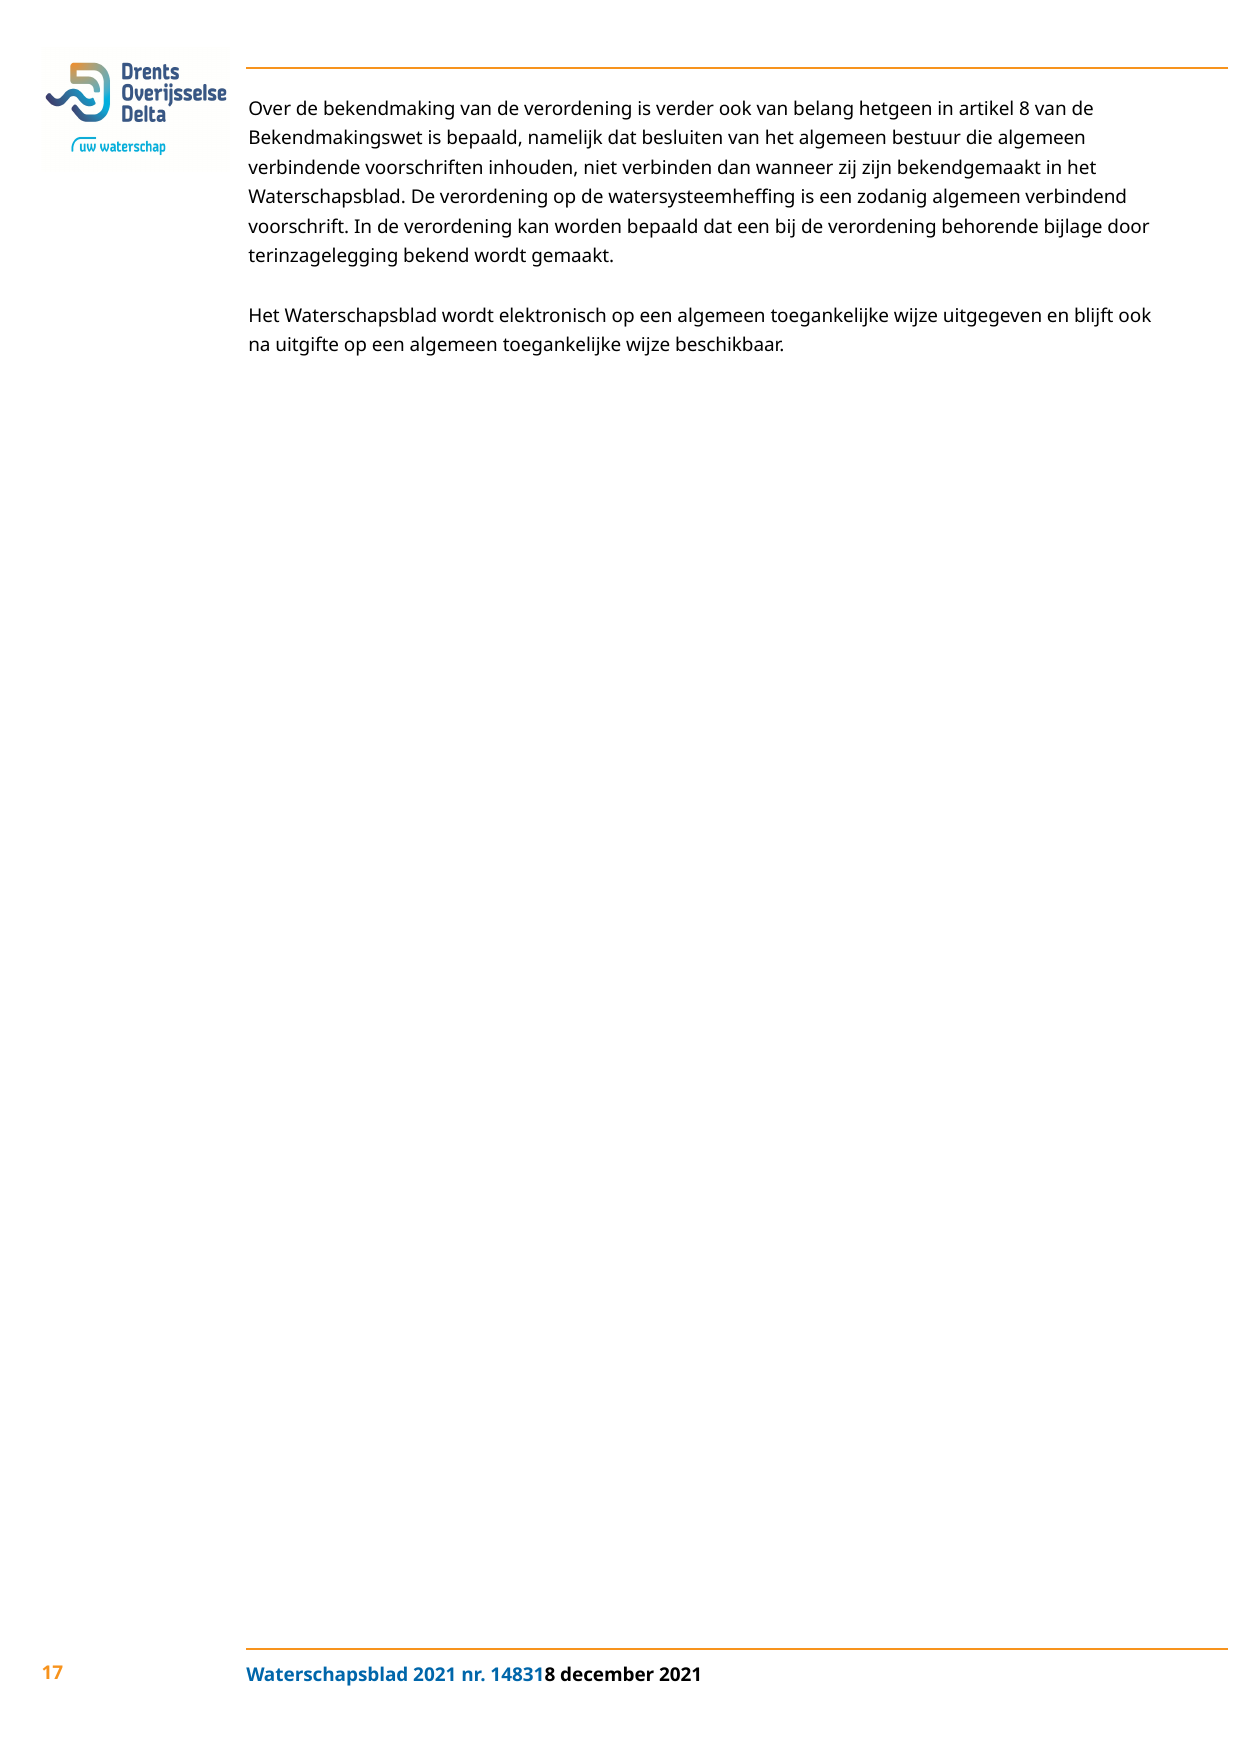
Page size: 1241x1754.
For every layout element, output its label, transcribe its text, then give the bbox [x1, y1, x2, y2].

text Over de bekendmaking van de verordening is verder ook van belang hetgeen in artikel 8 van de Bekendmakingswet is bepaald, namelijk dat besluiten van het algemeen bestuur die algemeen verbindende voorschriften inhouden, niet verbinden dan wanneer zij zijn bekendgemaakt in het Waterschapsblad. De verordening op de watersysteemheffing is een zodanig algemeen verbindend voorschrift. In de verordening kan worden bepaald dat een bij de verordening behorende bijlage door terinzagelegging bekend wordt gemaakt. [248, 95, 1152, 268]
picture [41, 47, 231, 172]
text Het Waterschapsblad wordt elektronisch op een algemeen toegankelijke wijze uitgegeven en blijft ook na uitgifte op een algemeen toegankelijke wijze beschikbaar. [248, 302, 1152, 357]
